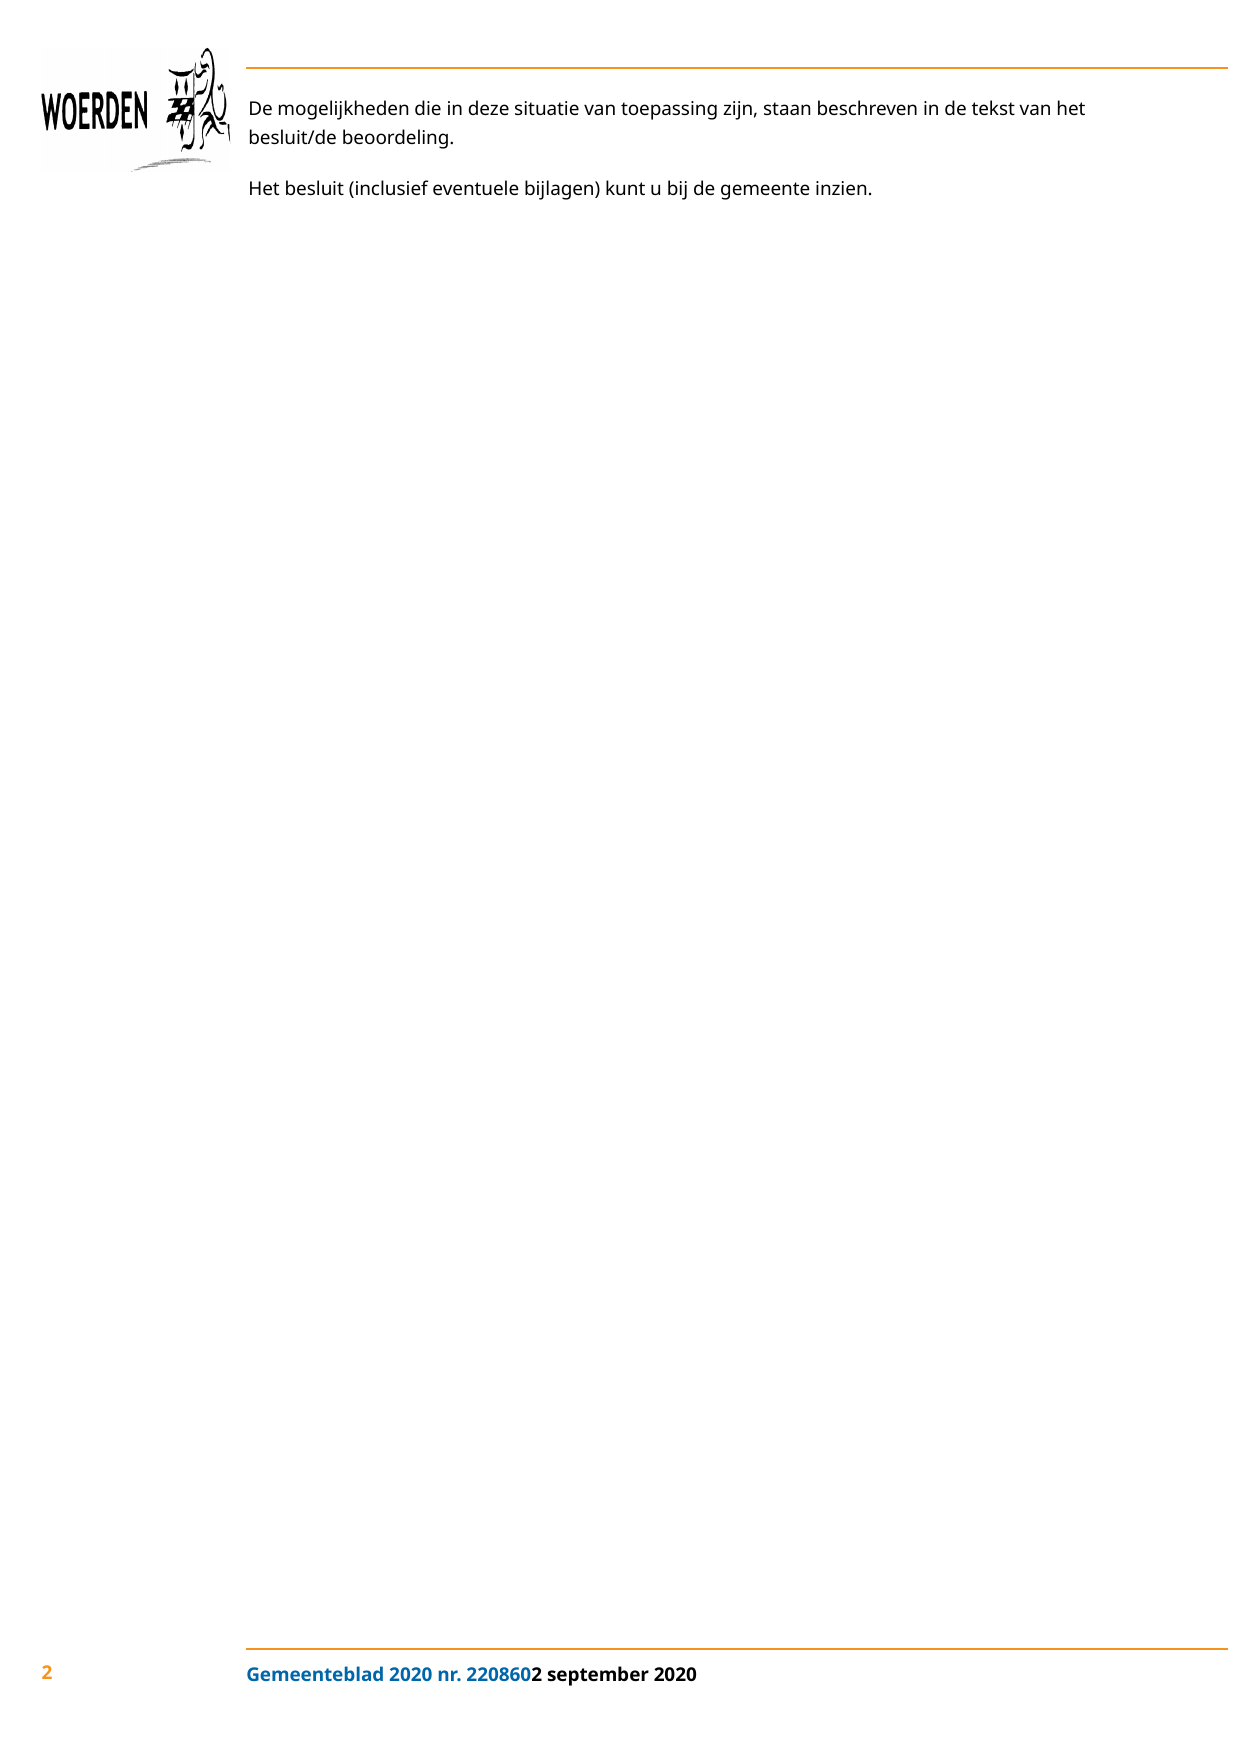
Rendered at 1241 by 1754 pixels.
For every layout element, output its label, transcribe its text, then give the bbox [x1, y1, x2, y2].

picture [41, 47, 231, 172]
text De mogelijkheden die in deze situatie van toepassing zijn, staan beschreven in de tekst van het besluit/de beoordeling. [248, 95, 1152, 150]
text Het besluit (inclusief eventuele bijlagen) kunt u bij de gemeente inzien. [248, 175, 1152, 201]
